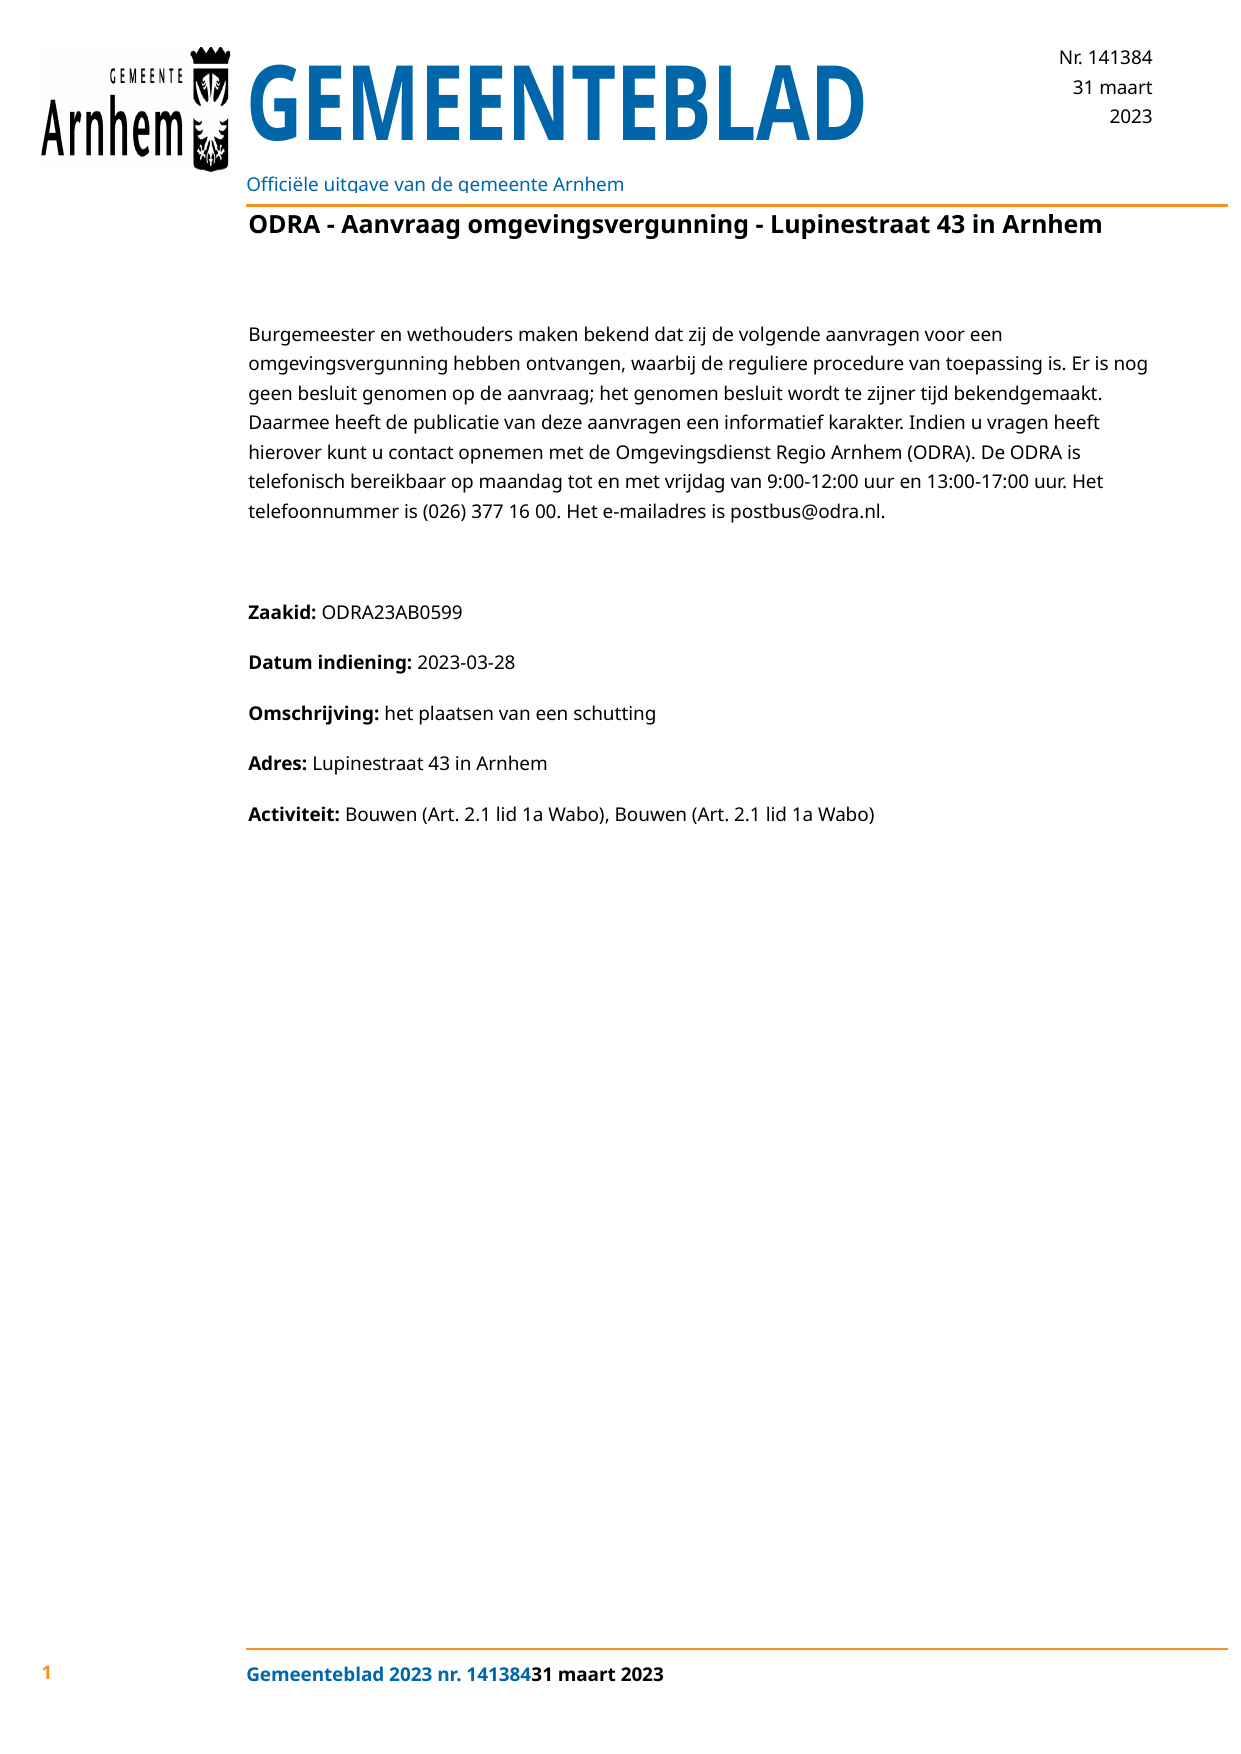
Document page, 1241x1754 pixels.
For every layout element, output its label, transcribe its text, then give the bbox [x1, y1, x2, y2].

text ODRA - Aanvraag omgevingsvergunning - Lupinestraat 43 in Arnhem [248, 207, 1152, 241]
text Zaakid: ODRA23AB0599 [248, 599, 1152, 625]
picture [41, 47, 231, 172]
text Adres: Lupinestraat 43 in Arnhem [248, 750, 1152, 776]
text Datum indiening: 2023-03-28 [248, 649, 1152, 675]
text Omschrijving: het plaatsen van een schutting [248, 700, 1152, 726]
text Burgemeester en wethouders maken bekend dat zij de volgende aanvragen voor een omgevingsvergunning hebben ontvangen, waarbij de reguliere procedure van toepassing is. Er is nog geen besluit genomen op de aanvraag; het genomen besluit wordt te zijner tijd bekendgemaakt. Daarmee heeft de publicatie van deze aanvragen een informatief karakter. Indien u vragen heeft hierover kunt u contact opnemen met de Omgevingsdienst Regio Arnhem (ODRA). De ODRA is telefonisch bereikbaar op maandag tot en met vrijdag van 9:00-12:00 uur en 13:00-17:00 uur. Het telefoonnummer is (026) 377 16 00. Het e-mailadres is postbus@odra.nl. [248, 321, 1152, 524]
text Activiteit: Bouwen (Art. 2.1 lid 1a Wabo), Bouwen (Art. 2.1 lid 1a Wabo) [248, 801, 1152, 826]
